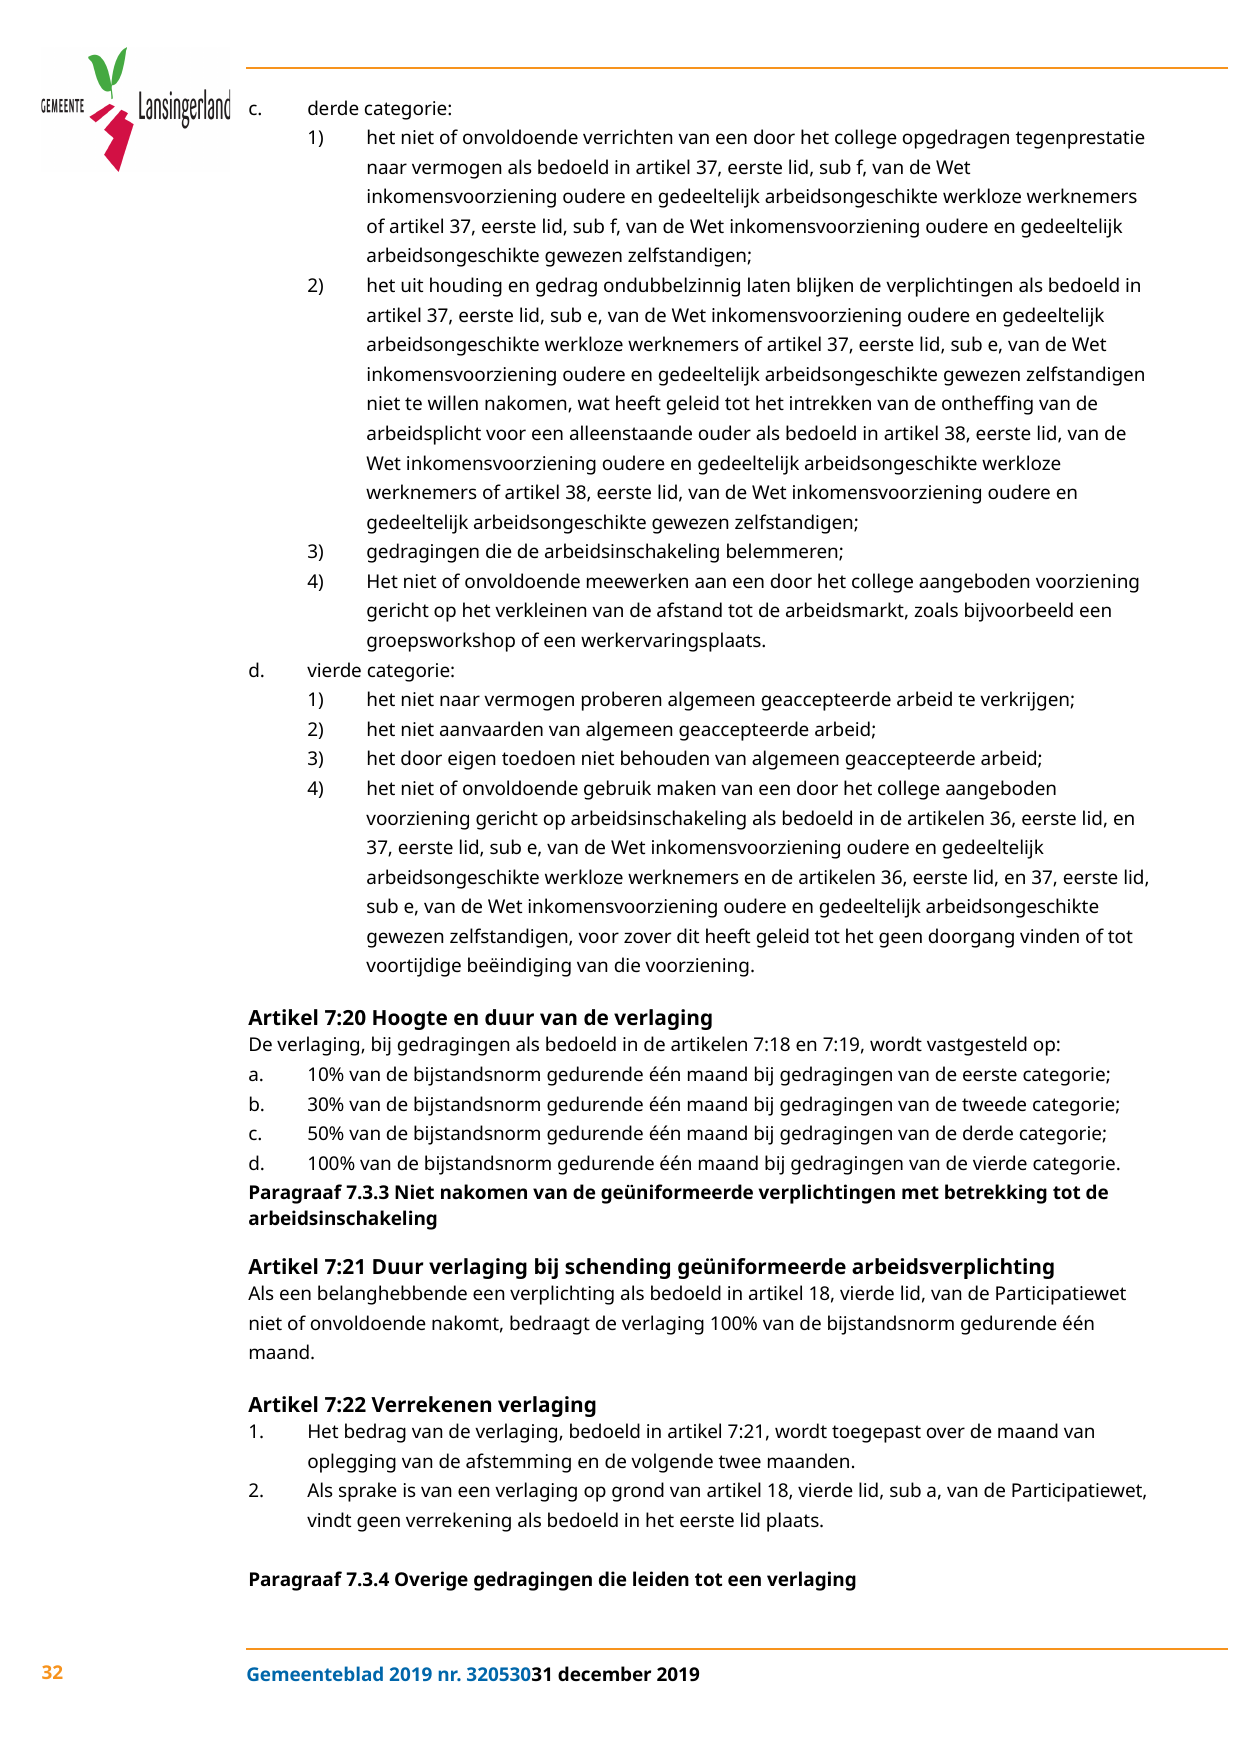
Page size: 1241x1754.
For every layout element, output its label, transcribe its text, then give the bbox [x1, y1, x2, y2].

picture [41, 47, 231, 172]
list 50% van de bijstandsnorm gedurende één maand bij gedragingen van de derde categorie; [248, 1120, 1152, 1146]
text Artikel 7:20 Hoogte en duur van de verlaging [248, 1003, 1152, 1032]
list het niet of onvoldoende gebruik maken van een door het college aangeboden voorziening gericht op arbeidsinschakeling als bedoeld in de artikelen 36, eerste lid, en 37, eerste lid, sub e, van de Wet inkomensvoorziening oudere en gedeeltelijk arbeidsongeschikte werkloze werknemers en de artikelen 36, eerste lid, en 37, eerste lid, sub e, van de Wet inkomensvoorziening oudere en gedeeltelijk arbeidsongeschikte gewezen zelfstandigen, voor zover dit heeft geleid tot het geen doorgang vinden of tot voortijdige beëindiging van die voorziening. [307, 775, 1152, 978]
list Het niet of onvoldoende meewerken aan een door het college aangeboden voorziening gericht op het verkleinen van de afstand tot de arbeidsmarkt, zoals bijvoorbeeld een groepsworkshop of een werkervaringsplaats. [307, 568, 1152, 653]
list derde categorie: [248, 95, 1152, 121]
list Het bedrag van de verlaging, bedoeld in artikel 7:21, wordt toegepast over de maand van oplegging van de afstemming en de volgende twee maanden. [248, 1418, 1152, 1473]
text Als een belanghebbende een verplichting als bedoeld in artikel 18, vierde lid, van de Participatiewet niet of onvoldoende nakomt, bedraagt de verlaging 100% van de bijstandsnorm gedurende één maand. [248, 1280, 1152, 1365]
list Als sprake is van een verlaging op grond van artikel 18, vierde lid, sub a, van de Participatiewet, vindt geen verrekening als bedoeld in het eerste lid plaats. [248, 1477, 1152, 1533]
list vierde categorie: [248, 657, 1152, 683]
list 100% van de bijstandsnorm gedurende één maand bij gedragingen van de vierde categorie. [248, 1150, 1152, 1176]
list het uit houding en gedrag ondubbelzinnig laten blijken de verplichtingen als bedoeld in artikel 37, eerste lid, sub e, van de Wet inkomensvoorziening oudere en gedeeltelijk arbeidsongeschikte werkloze werknemers of artikel 37, eerste lid, sub e, van de Wet inkomensvoorziening oudere en gedeeltelijk arbeidsongeschikte gewezen zelfstandigen niet te willen nakomen, wat heeft geleid tot het intrekken van de ontheffing van de arbeidsplicht voor een alleenstaande ouder als bedoeld in artikel 38, eerste lid, van de Wet inkomensvoorziening oudere en gedeeltelijk arbeidsongeschikte werkloze werknemers of artikel 38, eerste lid, van de Wet inkomensvoorziening oudere en gedeeltelijk arbeidsongeschikte gewezen zelfstandigen; [307, 272, 1152, 535]
text Artikel 7:21 Duur verlaging bij schending geüniformeerde arbeidsverplichting [248, 1252, 1152, 1280]
list gedragingen die de arbeidsinschakeling belemmeren; [307, 538, 1152, 564]
list het niet of onvoldoende verrichten van een door het college opgedragen tegenprestatie naar vermogen als bedoeld in artikel 37, eerste lid, sub f, van de Wet inkomensvoorziening oudere en gedeeltelijk arbeidsongeschikte werkloze werknemers of artikel 37, eerste lid, sub f, van de Wet inkomensvoorziening oudere en gedeeltelijk arbeidsongeschikte gewezen zelfstandigen; [307, 124, 1152, 268]
text Paragraaf 7.3.3 Niet nakomen van de geüniformeerde verplichtingen met betrekking tot de arbeidsinschakeling [248, 1179, 1152, 1231]
text De verlaging, bij gedragingen als bedoeld in de artikelen 7:18 en 7:19, wordt vastgesteld op: [248, 1032, 1152, 1057]
text Paragraaf 7.3.4 Overige gedragingen die leiden tot een verlaging [248, 1566, 1152, 1592]
list 10% van de bijstandsnorm gedurende één maand bij gedragingen van de eerste categorie; [248, 1061, 1152, 1087]
list het door eigen toedoen niet behouden van algemeen geaccepteerde arbeid; [307, 746, 1152, 771]
list 30% van de bijstandsnorm gedurende één maand bij gedragingen van de tweede categorie; [248, 1091, 1152, 1116]
text Artikel 7:22 Verrekenen verlaging [248, 1390, 1152, 1418]
list het niet naar vermogen proberen algemeen geaccepteerde arbeid te verkrijgen; [307, 686, 1152, 712]
list het niet aanvaarden van algemeen geaccepteerde arbeid; [307, 716, 1152, 742]
